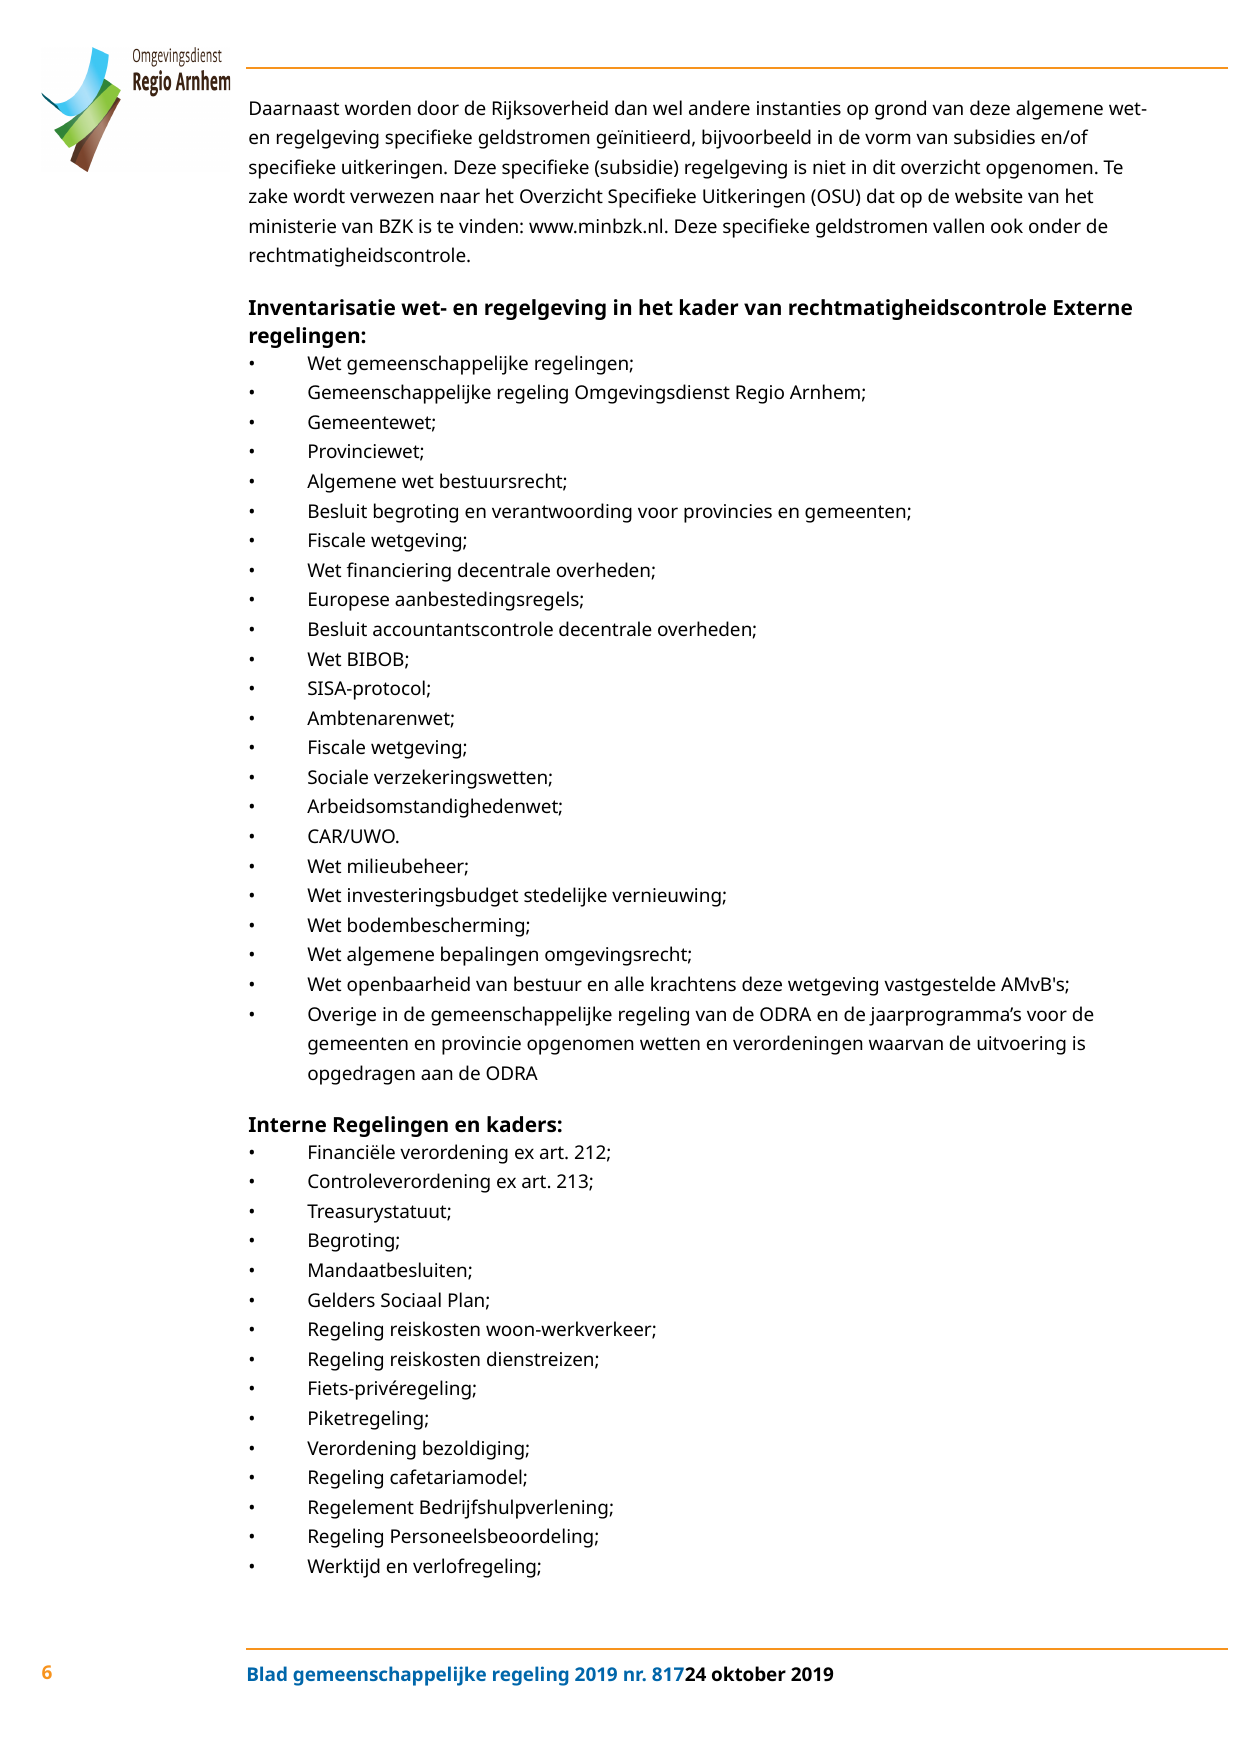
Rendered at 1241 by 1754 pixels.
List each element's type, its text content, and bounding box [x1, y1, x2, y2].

list SISA-protocol; [248, 675, 1152, 701]
list Algemene wet bestuursrecht; [248, 468, 1152, 494]
list Regeling Personeelsbeoordeling; [248, 1523, 1152, 1549]
list Gemeentewet; [248, 409, 1152, 435]
list Regeling cafetariamodel; [248, 1464, 1152, 1490]
list Regelement Bedrijfshulpverlening; [248, 1494, 1152, 1519]
list CAR/UWO. [248, 823, 1152, 849]
list Controleverordening ex art. 213; [248, 1168, 1152, 1194]
list Financiële verordening ex art. 212; [248, 1139, 1152, 1164]
text Inventarisatie wet- en regelgeving in het kader van rechtmatigheidscontrole Externe regelingen: [248, 293, 1152, 350]
list Wet algemene bepalingen omgevingsrecht; [248, 942, 1152, 967]
picture [41, 47, 231, 172]
list Begroting; [248, 1228, 1152, 1253]
list Treasurystatuut; [248, 1198, 1152, 1224]
list Regeling reiskosten woon-werkverkeer; [248, 1316, 1152, 1342]
list Provinciewet; [248, 439, 1152, 464]
list Fiscale wetgeving; [248, 527, 1152, 553]
list Wet milieubeheer; [248, 853, 1152, 879]
list Besluit accountantscontrole decentrale overheden; [248, 616, 1152, 642]
text Interne Regelingen en kaders: [248, 1110, 1152, 1139]
list Mandaatbesluiten; [248, 1257, 1152, 1283]
list Wet financiering decentrale overheden; [248, 557, 1152, 583]
text Daarnaast worden door de Rijksoverheid dan wel andere instanties op grond van deze algemene wet- en regelgeving specifieke geldstromen geïnitieerd, bijvoorbeeld in de vorm van subsidies en/of specifieke uitkeringen. Deze specifieke (subsidie) regelgeving is niet in dit overzicht opgenomen. Te zake wordt verwezen naar het Overzicht Specifieke Uitkeringen (OSU) dat op de website van het ministerie van BZK is te vinden: www.minbzk.nl. Deze specifieke geldstromen vallen ook onder de rechtmatigheidscontrole. [248, 95, 1152, 268]
list Wet bodembescherming; [248, 912, 1152, 938]
list Gelders Sociaal Plan; [248, 1287, 1152, 1312]
list Fiets-privéregeling; [248, 1376, 1152, 1401]
list Piketregeling; [248, 1405, 1152, 1431]
list Ambtenarenwet; [248, 705, 1152, 731]
list Wet openbaarheid van bestuur en alle krachtens deze wetgeving vastgestelde AMvB's; [248, 971, 1152, 997]
list Gemeenschappelijke regeling Omgevingsdienst Regio Arnhem; [248, 379, 1152, 405]
list Wet gemeenschappelijke regelingen; [248, 350, 1152, 376]
list Europese aanbestedingsregels; [248, 587, 1152, 612]
list Overige in de gemeenschappelijke regeling van de ODRA en de jaarprogramma’s voor de gemeenten en provincie opgenomen wetten en verordeningen waarvan de uitvoering is opgedragen aan de ODRA [248, 1001, 1152, 1086]
list Wet investeringsbudget stedelijke vernieuwing; [248, 882, 1152, 908]
list Besluit begroting en verantwoording voor provincies en gemeenten; [248, 498, 1152, 524]
list Wet BIBOB; [248, 646, 1152, 672]
list Arbeidsomstandighedenwet; [248, 794, 1152, 819]
list Sociale verzekeringswetten; [248, 764, 1152, 790]
list Werktijd en verlofregeling; [248, 1553, 1152, 1579]
list Fiscale wetgeving; [248, 734, 1152, 760]
list Verordening bezoldiging; [248, 1435, 1152, 1460]
list Regeling reiskosten dienstreizen; [248, 1346, 1152, 1372]
